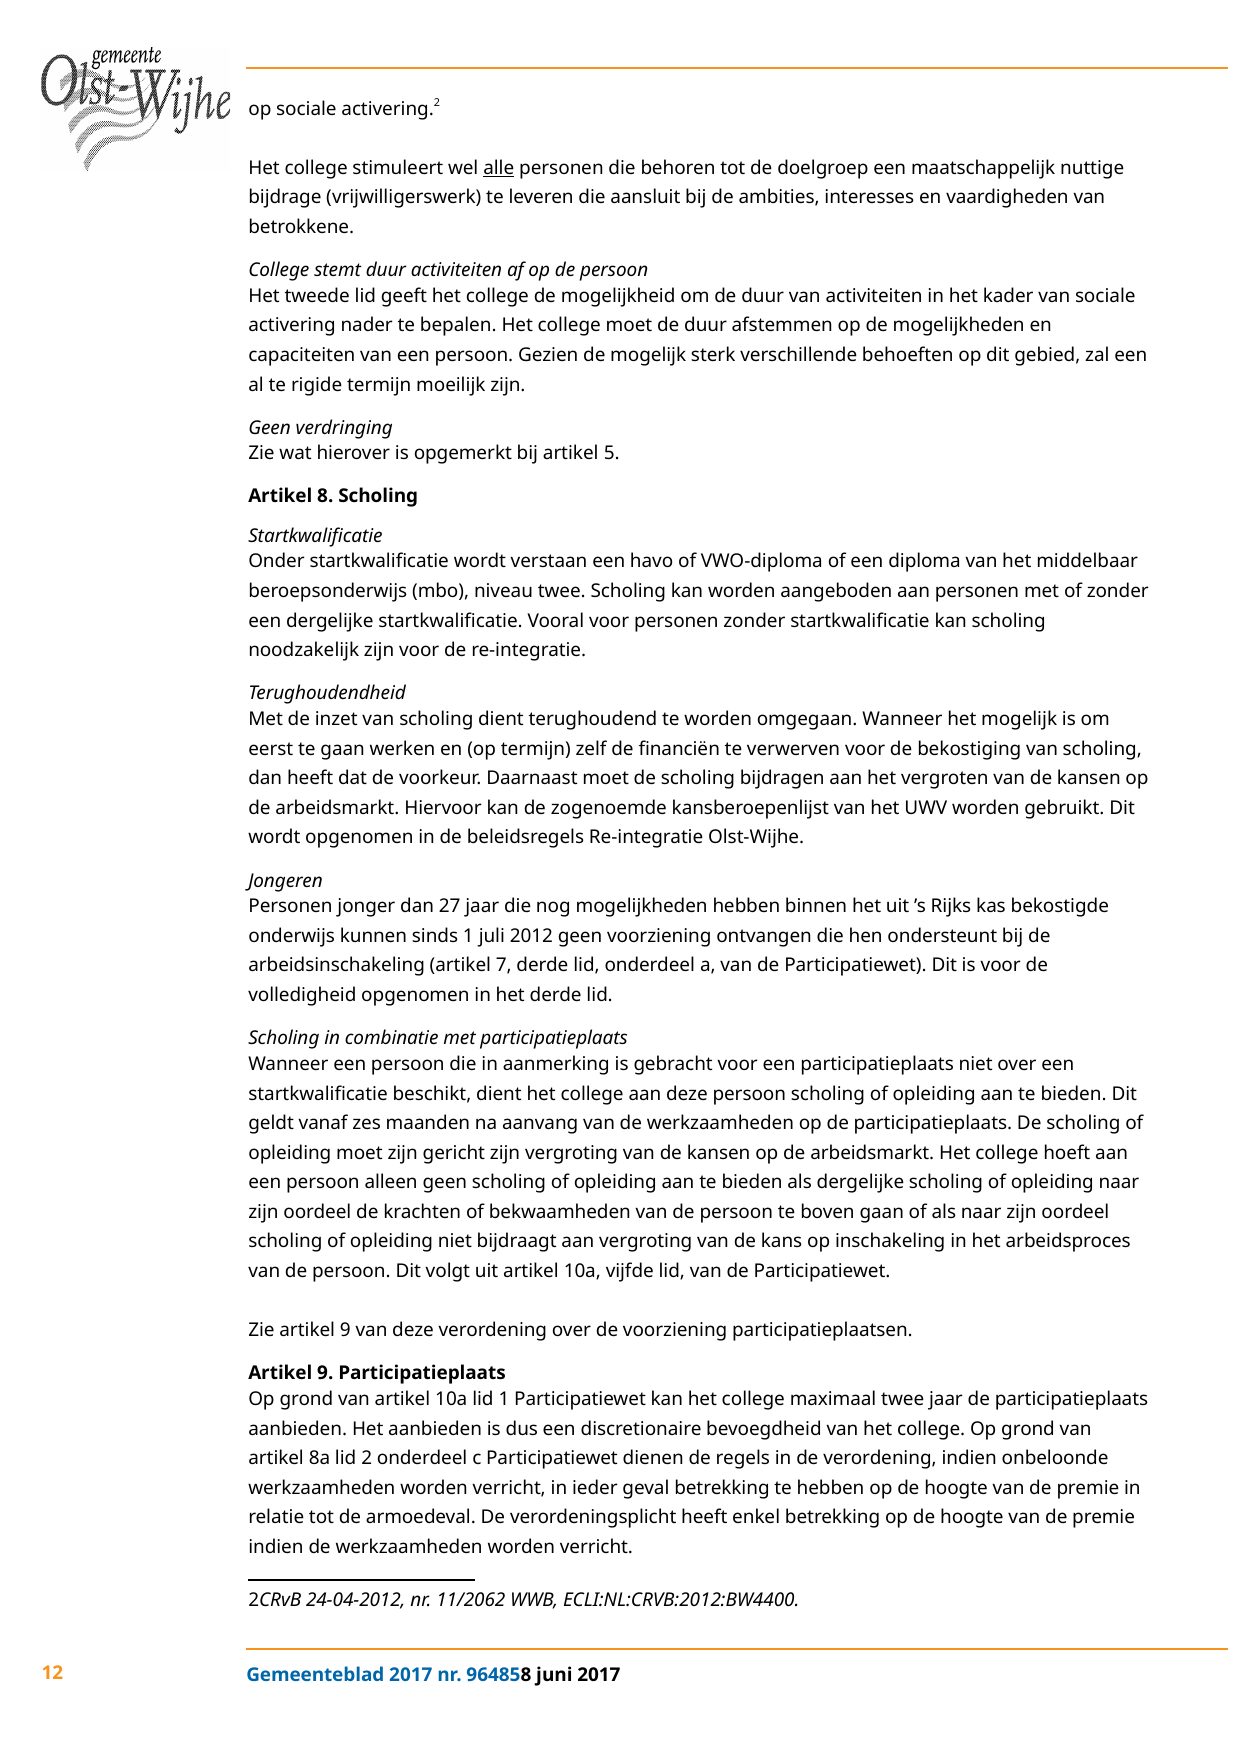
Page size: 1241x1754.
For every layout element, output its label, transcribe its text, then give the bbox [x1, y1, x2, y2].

text op sociale activering. [248, 95, 1152, 121]
text Zie artikel 9 van deze verordening over de voorziening participatieplaatsen. [248, 1316, 1152, 1342]
text Op grond van artikel 10a lid 1 Participatiewet kan het college maximaal twee jaar de participatieplaats aanbieden. Het aanbieden is dus een discretionaire bevoegdheid van het college. Op grond van artikel 8a lid 2 onderdeel c Participatiewet dienen de regels in de verordening, indien onbeloonde werkzaamheden worden verricht, in ieder geval betrekking te hebben op de hoogte van de premie in relatie tot de armoedeval. De verordeningsplicht heeft enkel betrekking op de hoogte van de premie indien de werkzaamheden worden verricht. [248, 1385, 1152, 1559]
text Onder startkwalificatie wordt verstaan een havo of VWO-diploma of een diploma van het middelbaar beroepsonderwijs (mbo), niveau twee. Scholing kan worden aangeboden aan personen met of zonder een dergelijke startkwalificatie. Vooral voor personen zonder startkwalificatie kan scholing noodzakelijk zijn voor de re-integratie. [248, 548, 1152, 662]
text Zie wat hierover is opgemerkt bij artikel 5. [248, 439, 1152, 465]
text Personen jonger dan 27 jaar die nog mogelijkheden hebben binnen het uit ’s Rijks kas bekostigde onderwijs kunnen sinds 1 juli 2012 geen voorziening ontvangen die hen ondersteunt bij de arbeidsinschakeling (artikel 7, derde lid, onderdeel a, van de Participatiewet). Dit is voor de volledigheid opgenomen in het derde lid. [248, 892, 1152, 1007]
text Met de inzet van scholing dient terughoudend te worden omgegaan. Wanneer het mogelijk is om eerst te gaan werken en (op termijn) zelf de financiën te verwerven voor de bekostiging van scholing, dan heeft dat de voorkeur. Daarnaast moet de scholing bijdragen aan het vergroten van de kansen op de arbeidsmarkt. Hiervoor kan de zogenoemde kansberoepenlijst van het UWV worden gebruikt. Dit wordt opgenomen in de beleidsregels Re-integratie Olst-Wijhe. [248, 705, 1152, 849]
text College stemt duur activiteiten af op de persoon [248, 256, 1152, 282]
text Het tweede lid geeft het college de mogelijkheid om de duur van activiteiten in het kader van sociale activering nader te bepalen. Het college moet de duur afstemmen op de mogelijkheden en capaciteiten van een persoon. Gezien de mogelijk sterk verschillende behoeften op dit gebied, zal een al te rigide termijn moeilijk zijn. [248, 282, 1152, 396]
text Jongeren [248, 867, 1152, 892]
text Artikel 9. Participatieplaats [248, 1359, 1152, 1385]
text Geen verdringing [248, 414, 1152, 439]
text Startkwalificatie [248, 522, 1152, 548]
picture [41, 47, 231, 172]
text CRvB 24-04-2012, nr. 11/2062 WWB, ECLI:NL:CRVB:2012:BW4400. [248, 1586, 1152, 1612]
text Artikel 8. Scholing [248, 483, 1152, 508]
text Scholing in combinatie met participatieplaats [248, 1024, 1152, 1050]
text Wanneer een persoon die in aanmerking is gebracht voor een participatieplaats niet over een startkwalificatie beschikt, dient het college aan deze persoon scholing of opleiding aan te bieden. Dit geldt vanaf zes maanden na aanvang van de werkzaamheden op de participatieplaats. De scholing of opleiding moet zijn gericht zijn vergroting van de kansen op de arbeidsmarkt. Het college hoeft aan een persoon alleen geen scholing of opleiding aan te bieden als dergelijke scholing of opleiding naar zijn oordeel de krachten of bekwaamheden van de persoon te boven gaan of als naar zijn oordeel scholing of opleiding niet bijdraagt aan vergroting van de kans op inschakeling in het arbeidsproces van de persoon. Dit volgt uit artikel 10a, vijfde lid, van de Participatiewet. [248, 1050, 1152, 1283]
text Het college stimuleert wel alle personen die behoren tot de doelgroep een maatschappelijk nuttige bijdrage (vrijwilligerswerk) te leveren die aansluit bij de ambities, interesses en vaardigheden van betrokkene. [248, 154, 1152, 239]
text Terughoudendheid [248, 679, 1152, 705]
